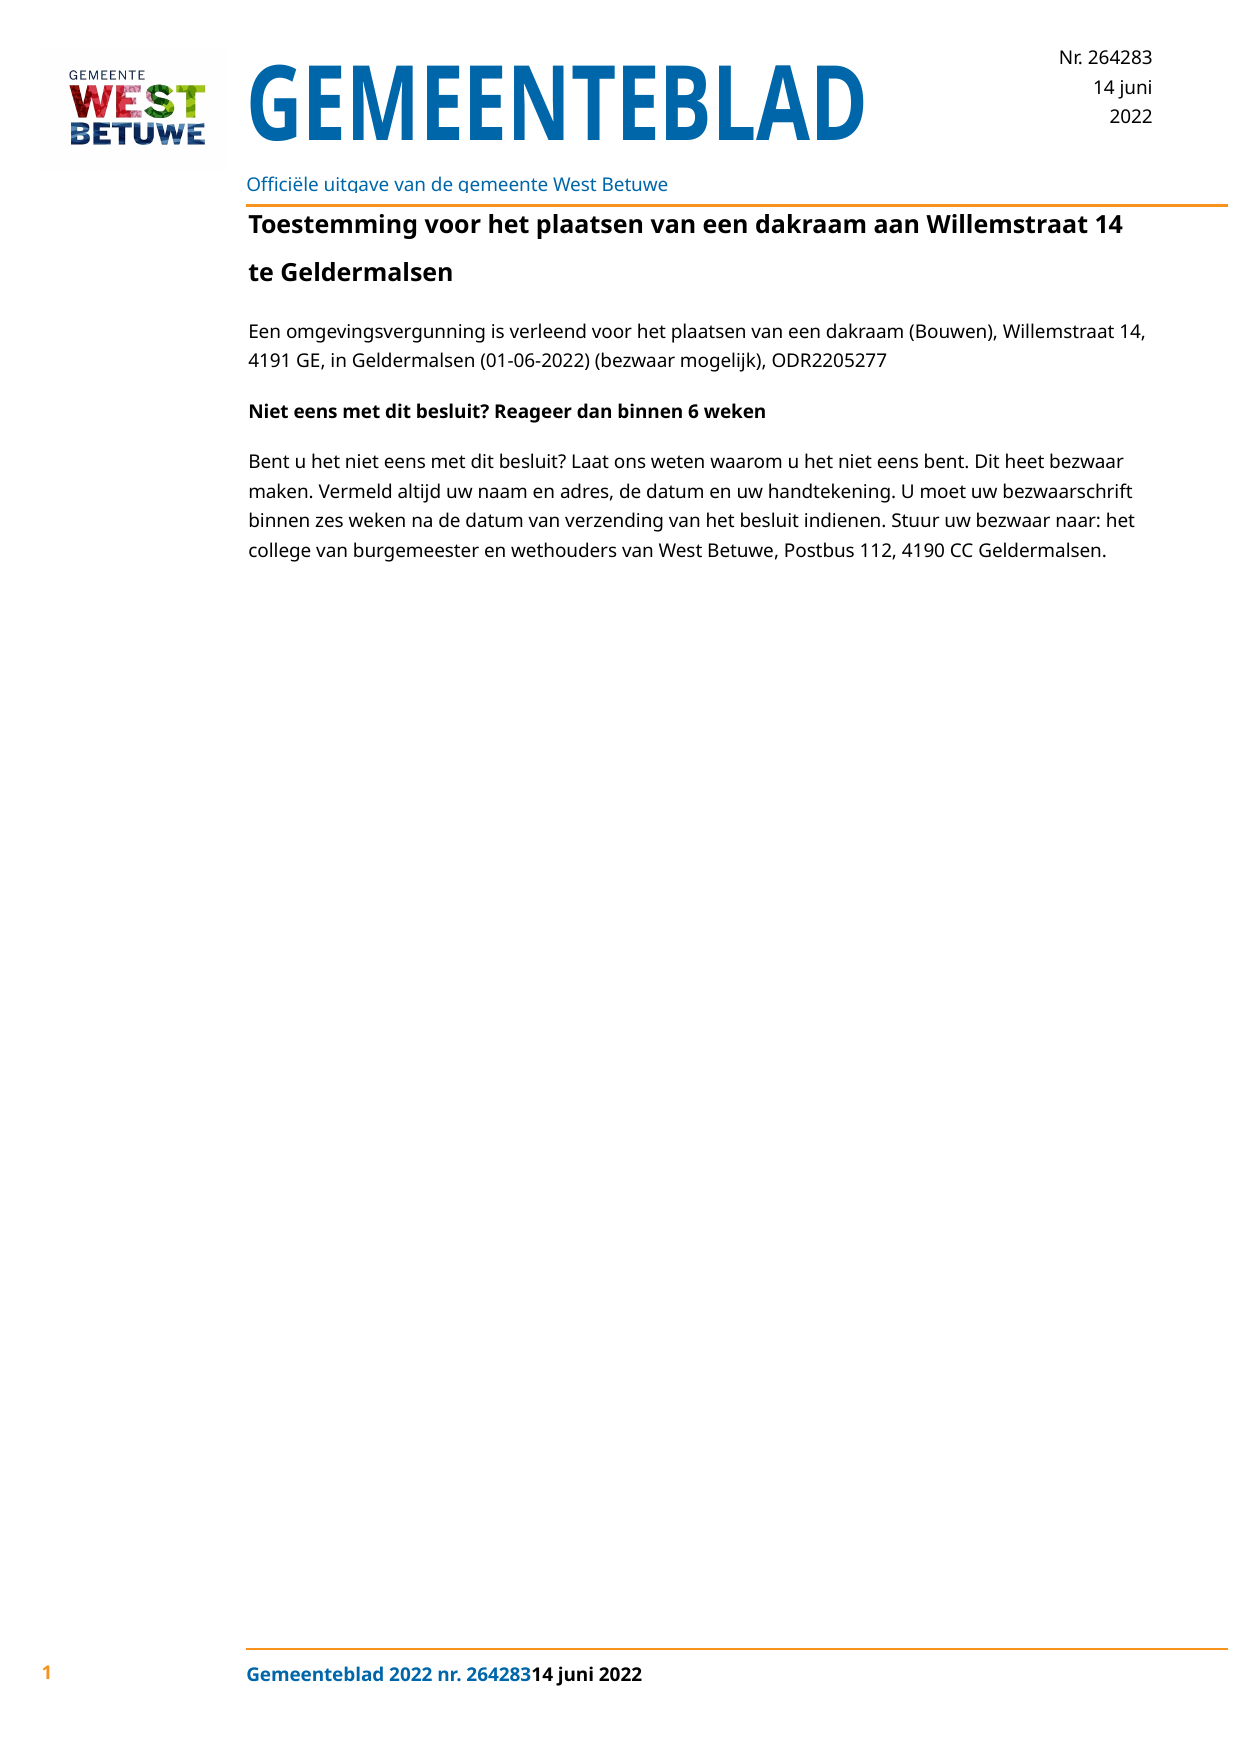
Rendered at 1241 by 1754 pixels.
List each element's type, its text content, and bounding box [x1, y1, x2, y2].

picture [41, 47, 231, 172]
text Toestemming voor het plaatsen van een dakraam aan Willemstraat 14 te Geldermalsen [248, 207, 1152, 288]
text Een omgevingsvergunning is verleend voor het plaatsen van een dakraam (Bouwen), Willemstraat 14, 4191 GE, in Geldermalsen (01-06-2022) (bezwaar mogelijk), ODR2205277 [248, 318, 1152, 373]
text Bent u het niet eens met dit besluit? Laat ons weten waarom u het niet eens bent. Dit heet bezwaar maken. Vermeld altijd uw naam en adres, de datum en uw handtekening. U moet uw bezwaarschrift binnen zes weken na de datum van verzending van het besluit indienen. Stuur uw bezwaar naar: het college van burgemeester en wethouders van West Betuwe, Postbus 112, 4190 CC Geldermalsen. [248, 448, 1152, 563]
text Niet eens met dit besluit? Reageer dan binnen 6 weken [248, 398, 1152, 424]
